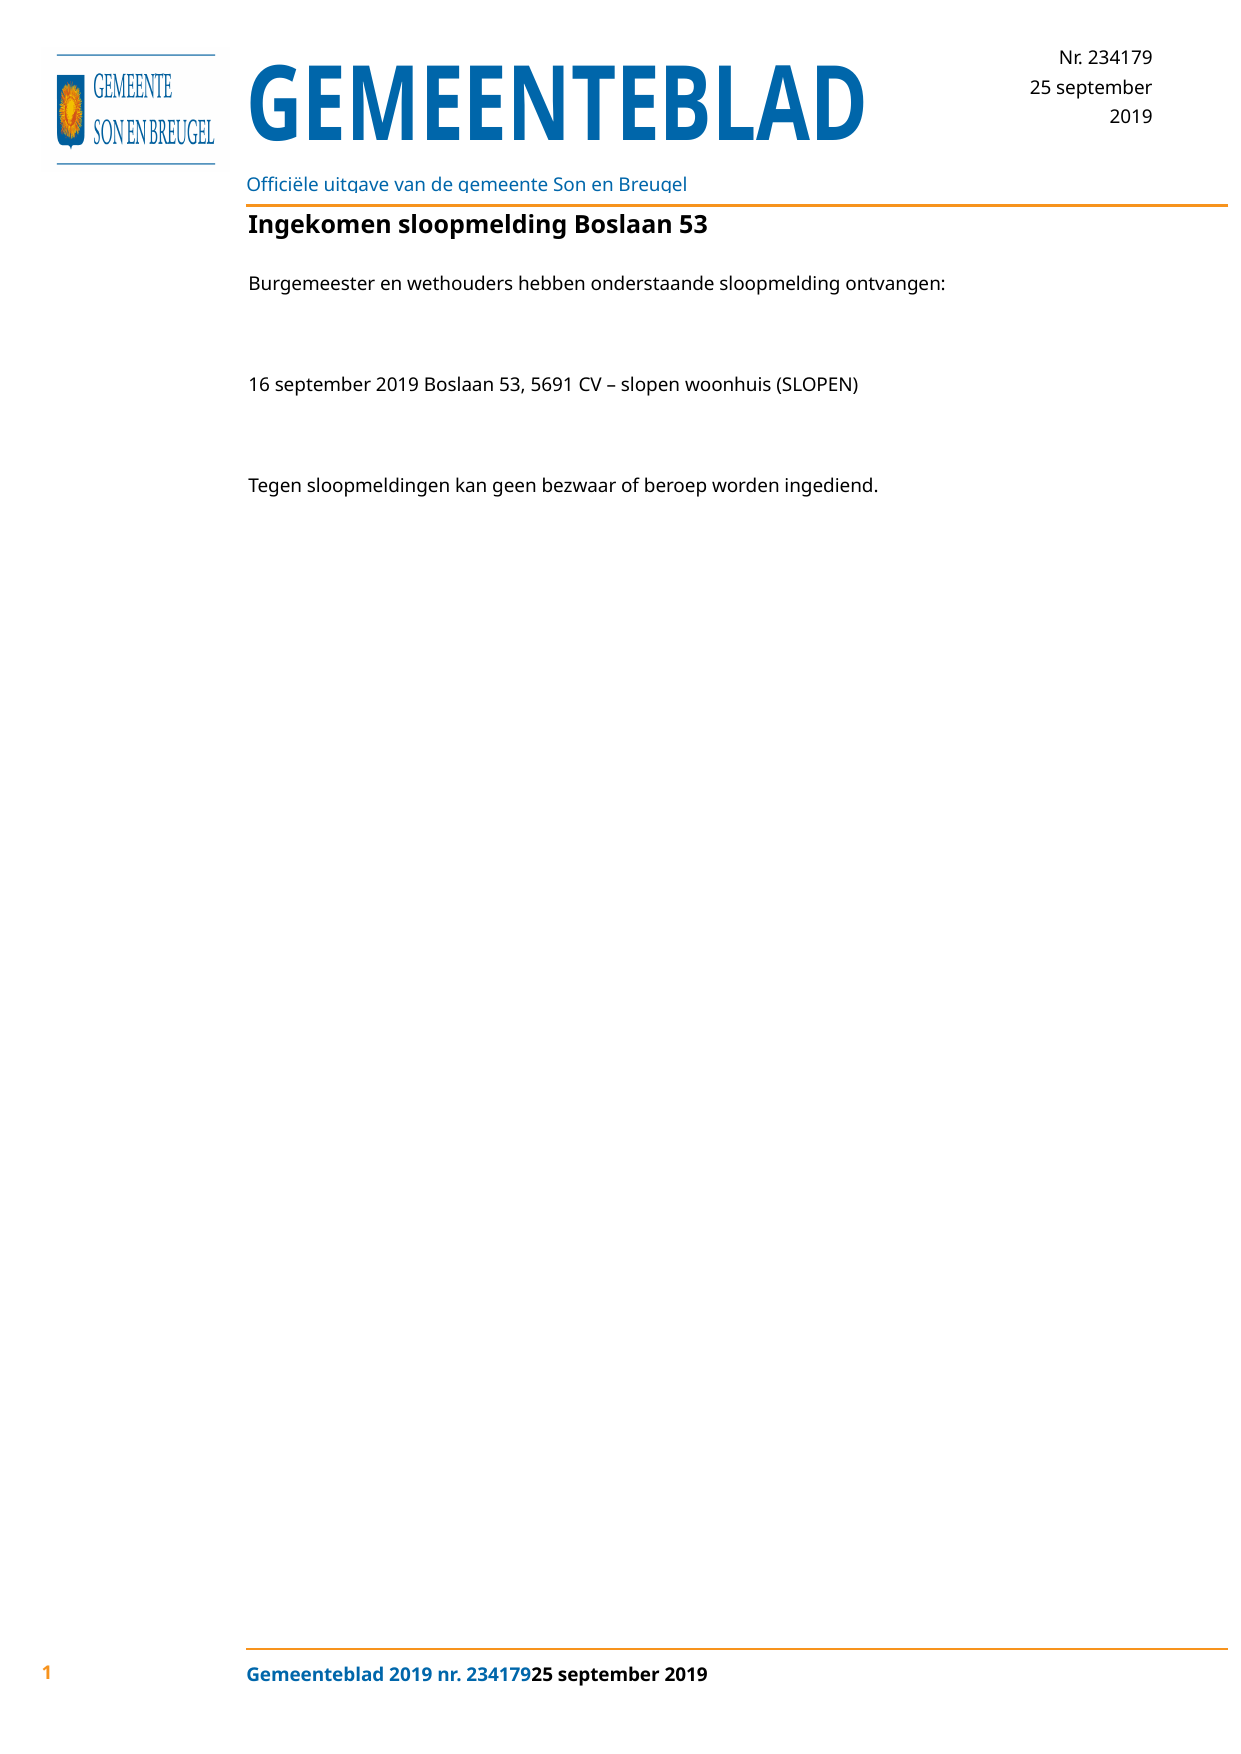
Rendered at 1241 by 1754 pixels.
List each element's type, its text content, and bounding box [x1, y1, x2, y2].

text 16 september 2019 Boslaan 53, 5691 CV – slopen woonhuis (SLOPEN) [248, 371, 1152, 397]
picture [41, 47, 231, 172]
text Ingekomen sloopmelding Boslaan 53 [248, 207, 1152, 241]
text Tegen sloopmeldingen kan geen bezwaar of beroep worden ingediend. [248, 472, 1152, 498]
text Burgemeester en wethouders hebben onderstaande sloopmelding ontvangen: [248, 270, 1152, 296]
